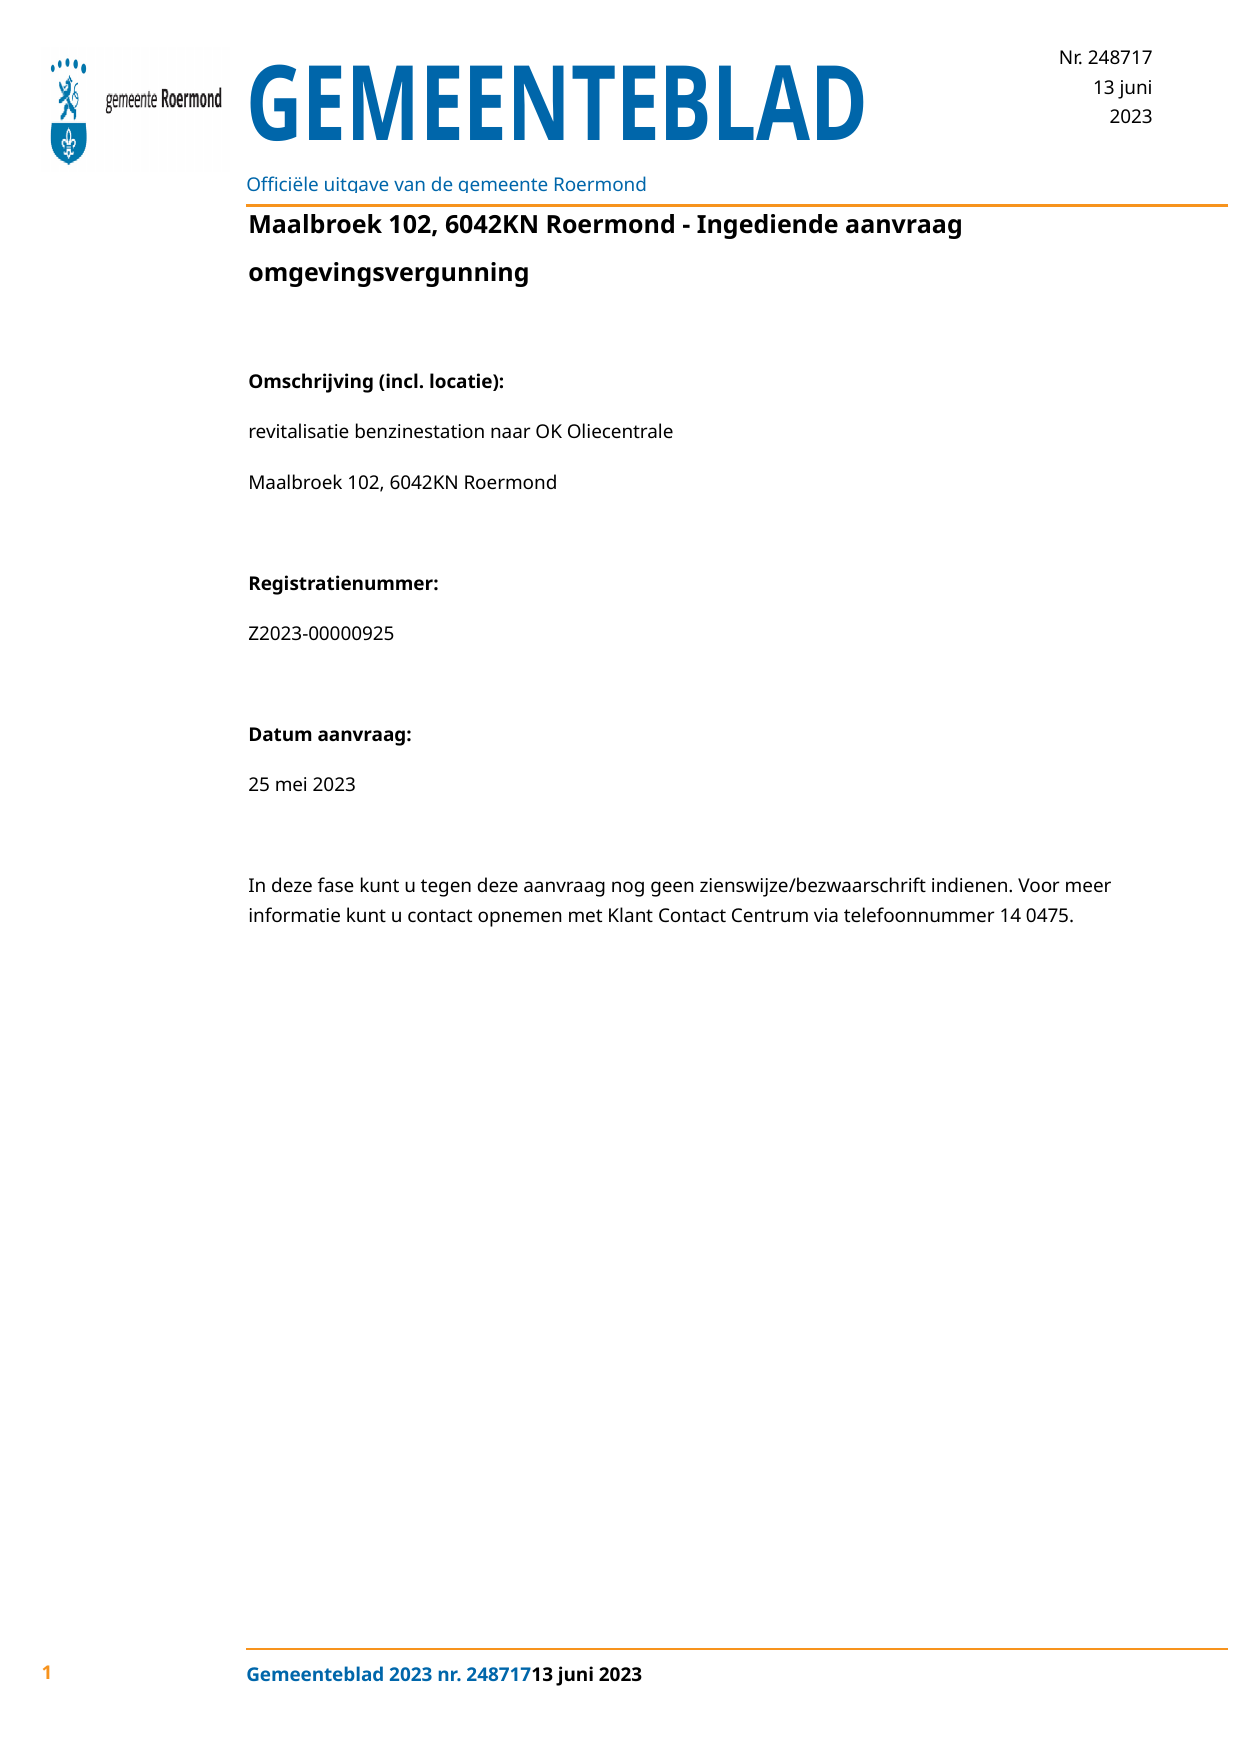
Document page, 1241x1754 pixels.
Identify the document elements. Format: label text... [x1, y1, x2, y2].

text Datum aanvraag: [248, 721, 1152, 747]
picture [41, 47, 231, 172]
text Registratienummer: [248, 570, 1152, 596]
text revitalisatie benzinestation naar OK Oliecentrale [248, 419, 1152, 444]
text Omschrijving (incl. locatie): [248, 368, 1152, 394]
text In deze fase kunt u tegen deze aanvraag nog geen zienswijze/bezwaarschrift indienen. Voor meer informatie kunt u contact opnemen met Klant Contact Centrum via telefoonnummer 14 0475. [248, 872, 1152, 928]
text Maalbroek 102, 6042KN Roermond [248, 469, 1152, 495]
text Maalbroek 102, 6042KN Roermond - Ingediende aanvraag omgevingsvergunning [248, 207, 1152, 288]
text 25 mei 2023 [248, 772, 1152, 797]
text Z2023-00000925 [248, 620, 1152, 646]
